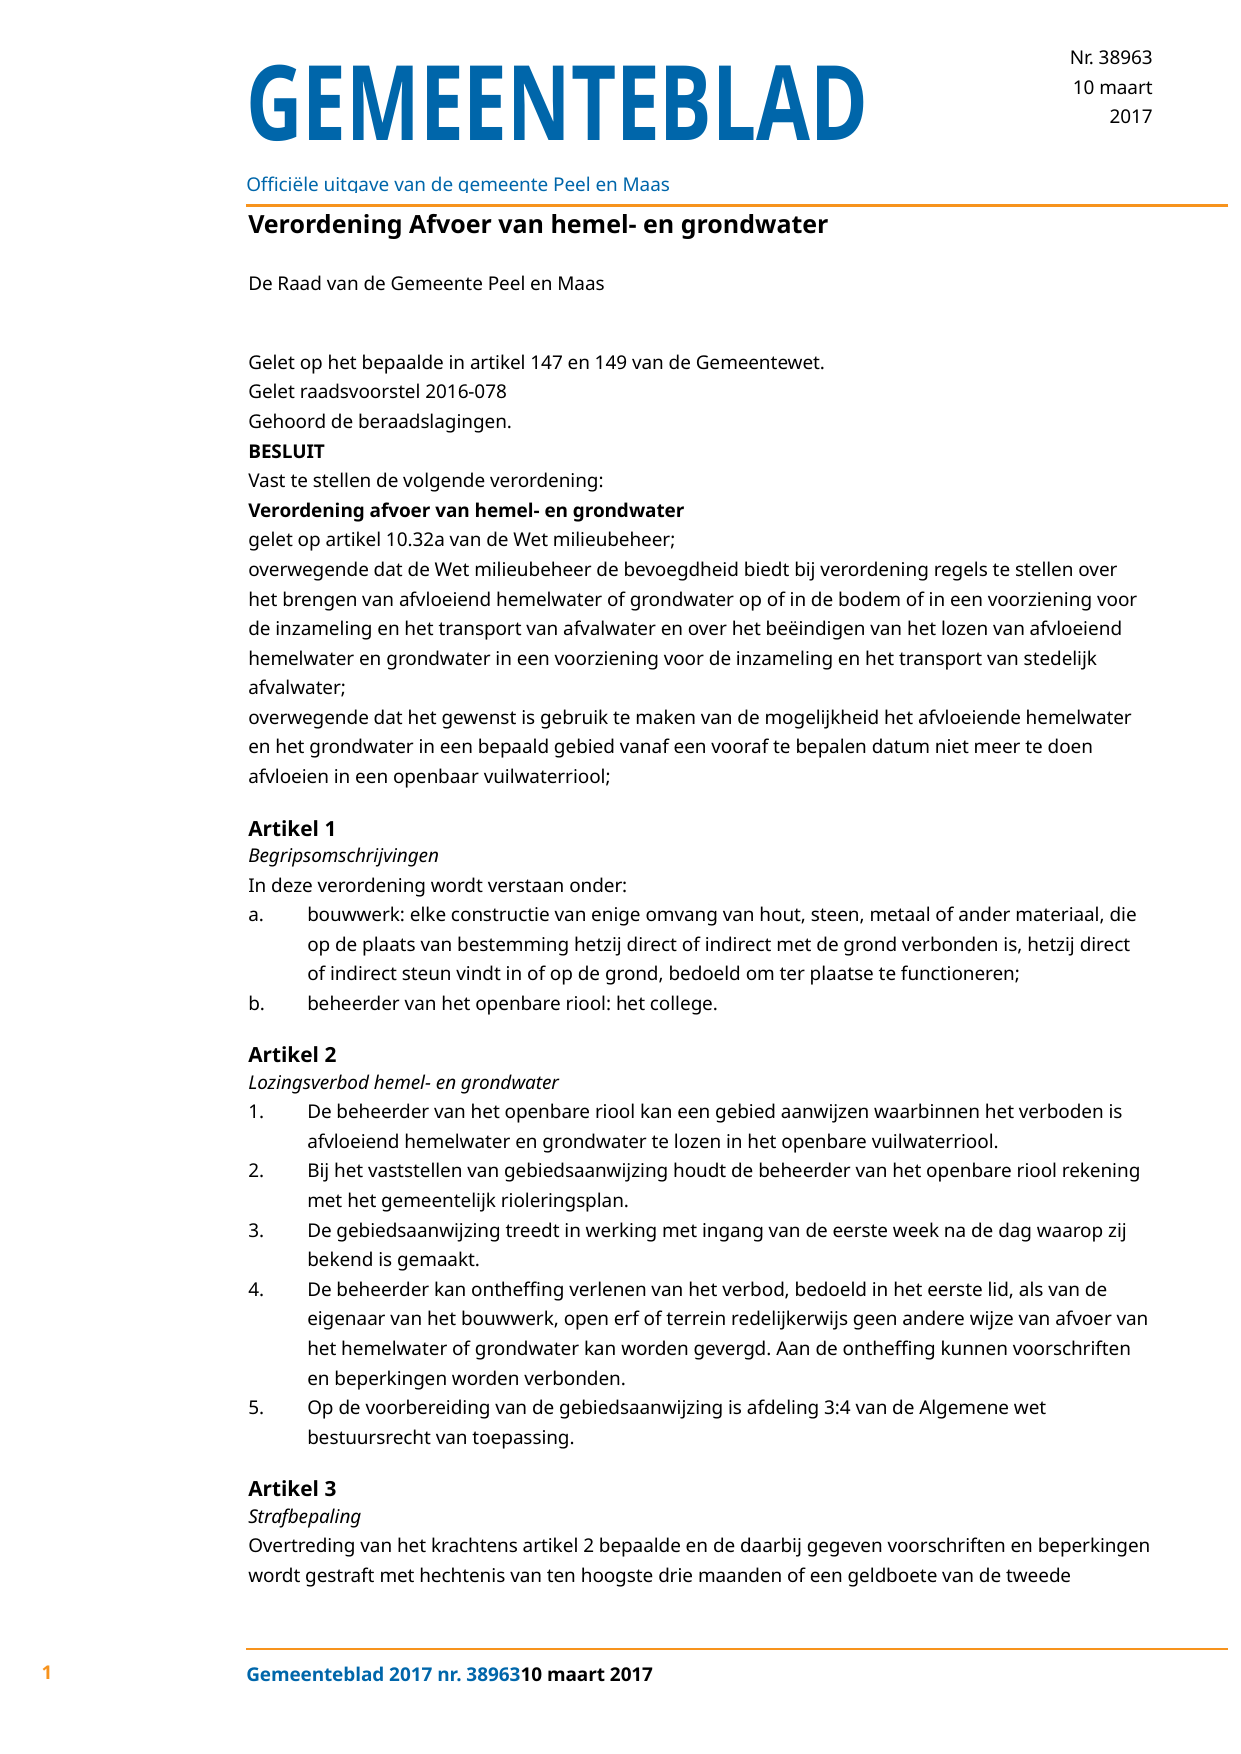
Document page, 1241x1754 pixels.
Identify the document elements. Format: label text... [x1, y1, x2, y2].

list De beheerder kan ontheffing verlenen van het verbod, bedoeld in het eerste lid, als van de eigenaar van het bouwwerk, open erf of terrein redelijkerwijs geen andere wijze van afvoer van het hemelwater of grondwater kan worden gevergd. Aan de ontheffing kunnen voorschriften en beperkingen worden verbonden. [248, 1276, 1152, 1391]
text De Raad van de Gemeente Peel en Maas [248, 270, 1152, 296]
text Begripsomschrijvingen [248, 842, 1152, 868]
list Bij het vaststellen van gebiedsaanwijzing houdt de beheerder van het openbare riool rekening met het gemeentelijk rioleringsplan. [248, 1158, 1152, 1213]
picture [41, 47, 231, 172]
text Vast te stellen de volgende verordening: [248, 467, 1152, 493]
text BESLUIT [248, 438, 1152, 464]
list De beheerder van het openbare riool kan een gebied aanwijzen waarbinnen het verboden is afvloeiend hemelwater en grondwater te lozen in het openbare vuilwaterriool. [248, 1098, 1152, 1154]
text Lozingsverbod hemel- en grondwater [248, 1069, 1152, 1095]
text Artikel 3 [248, 1474, 1152, 1503]
text Verordening afvoer van hemel- en grondwater [248, 497, 1152, 523]
text Overtreding van het krachtens artikel 2 bepaalde en de daarbij gegeven voorschriften en beperkingen wordt gestraft met hechtenis van ten hoogste drie maanden of een geldboete van de tweede [248, 1532, 1152, 1588]
text gelet op artikel 10.32a van de Wet milieubeheer; [248, 527, 1152, 552]
text In deze verordening wordt verstaan onder: [248, 872, 1152, 897]
text Strafbepaling [248, 1503, 1152, 1528]
text overwegende dat de Wet milieubeheer de bevoegdheid biedt bij verordening regels te stellen over het brengen van afvloeiend hemelwater of grondwater op of in de bodem of in een voorziening voor de inzameling en het transport van afvalwater en over het beëindigen van het lozen van afvloeiend hemelwater en grondwater in een voorziening voor de inzameling en het transport van stedelijk afvalwater; [248, 556, 1152, 700]
list bouwwerk: elke constructie van enige omvang van hout, steen, metaal of ander materiaal, die op de plaats van bestemming hetzij direct of indirect met de grond verbonden is, hetzij direct of indirect steun vindt in of op de grond, bedoeld om ter plaatse te functioneren; [248, 901, 1152, 986]
text Gelet raadsvoorstel 2016-078 [248, 379, 1152, 404]
text Gehoord de beraadslagingen. [248, 408, 1152, 434]
text Gelet op het bepaalde in artikel 147 en 149 van de Gemeentewet. [248, 349, 1152, 375]
list De gebiedsaanwijzing treedt in werking met ingang van de eerste week na de dag waarop zij bekend is gemaakt. [248, 1217, 1152, 1272]
text Artikel 1 [248, 814, 1152, 842]
list Op de voorbereiding van de gebiedsaanwijzing is afdeling 3:4 van de Algemene wet bestuursrecht van toepassing. [248, 1394, 1152, 1450]
text Verordening Afvoer van hemel- en grondwater [248, 207, 1152, 241]
text overwegende dat het gewenst is gebruik te maken van de mogelijkheid het afvloeiende hemelwater en het grondwater in een bepaald gebied vanaf een vooraf te bepalen datum niet meer te doen afvloeien in een openbaar vuilwaterriool; [248, 704, 1152, 789]
text Artikel 2 [248, 1041, 1152, 1069]
list beheerder van het openbare riool: het college. [248, 990, 1152, 1016]
